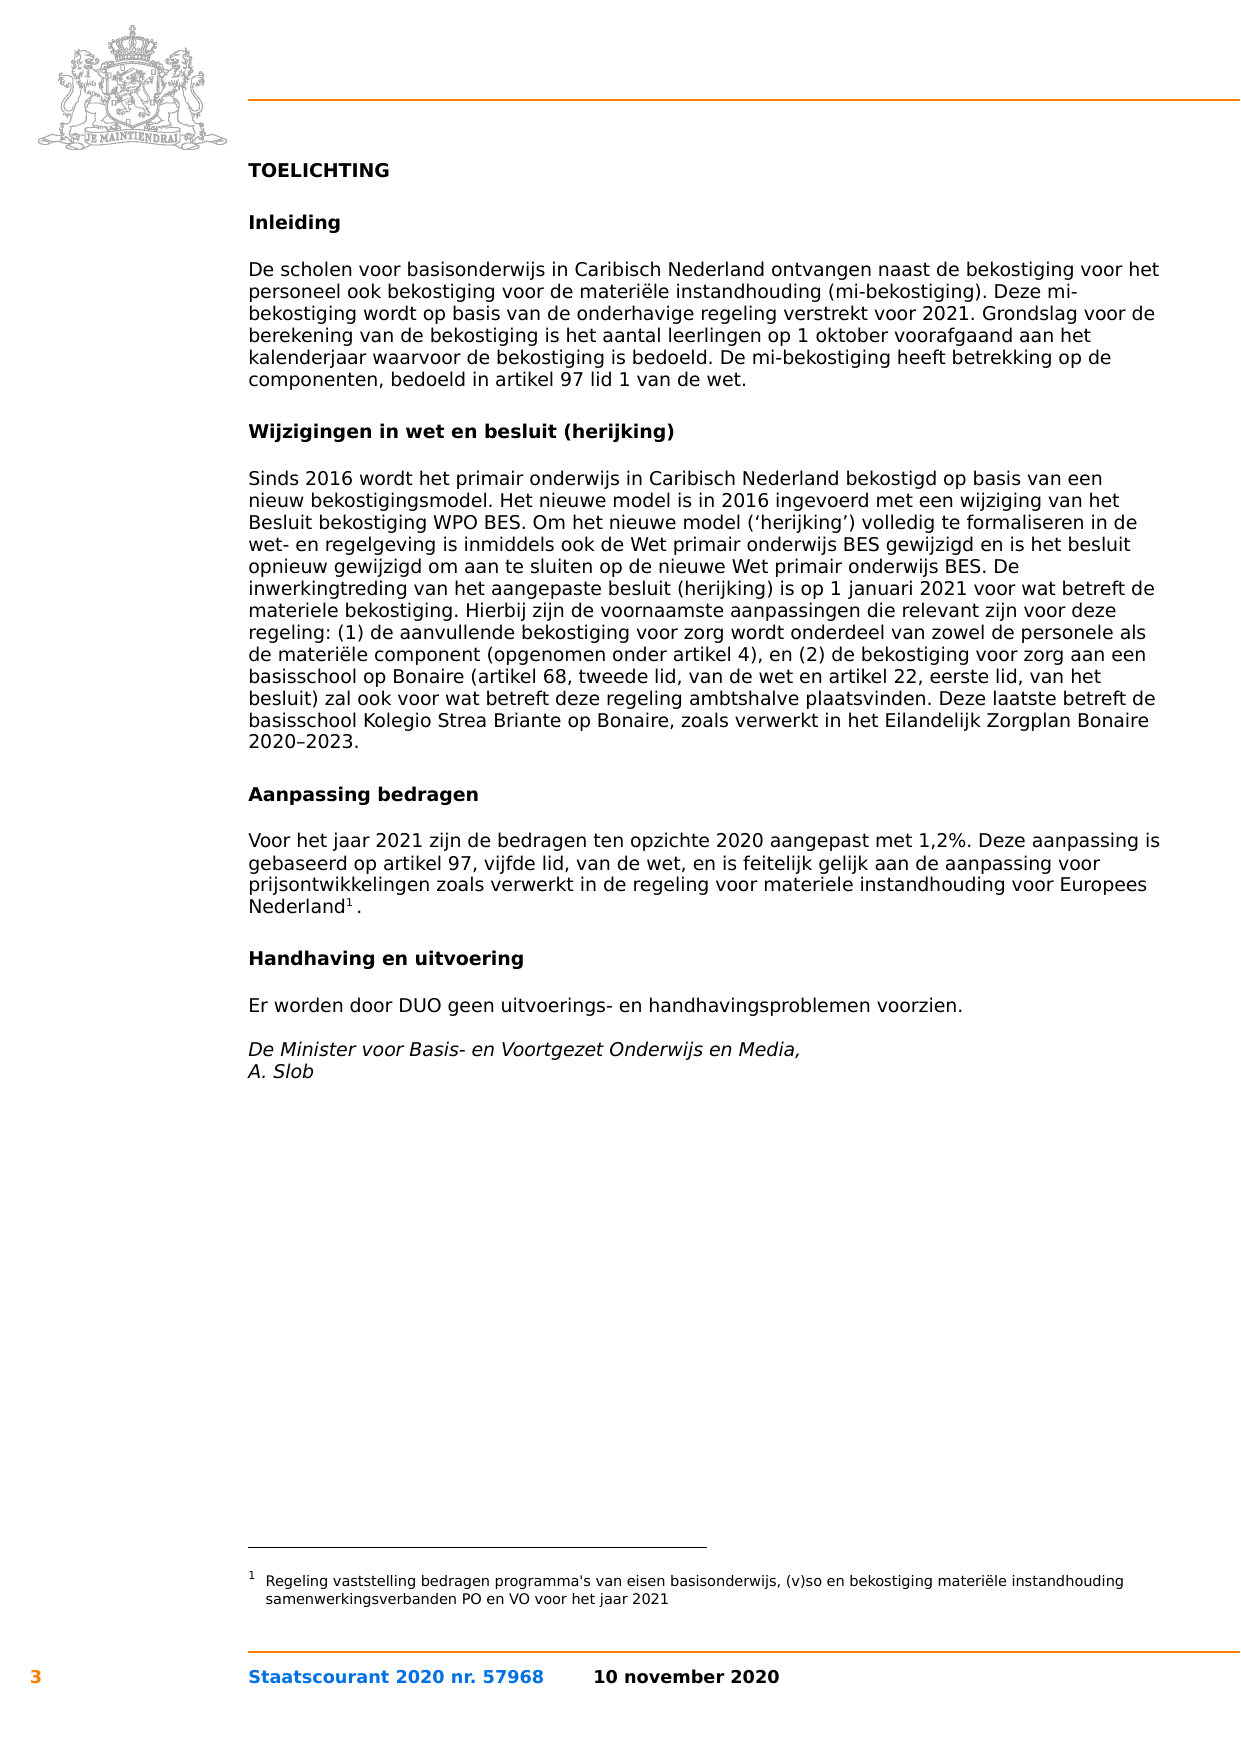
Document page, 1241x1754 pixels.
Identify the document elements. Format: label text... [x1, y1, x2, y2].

subtitle TOELICHTING [248, 160, 1163, 182]
text De scholen voor basisonderwijs in Caribisch Nederland ontvangen naast de bekostiging voor het personeel ook bekostiging voor de materiële instandhouding (mi-bekostiging). Deze mi-bekostiging wordt op basis van de onderhavige regeling verstrekt voor 2021. Grondslag voor de berekening van de bekostiging is het aantal leerlingen op 1 oktober voorafgaand aan het kalenderjaar waarvoor de bekostiging is bedoeld. De mi-bekostiging heeft betrekking op de componenten, bedoeld in artikel 97 lid 1 van de wet. [248, 259, 1163, 391]
subtitle Aanpassing bedragen [248, 783, 1163, 805]
subtitle Wijzigingen in wet en besluit (herijking) [248, 421, 1163, 443]
subtitle Handhaving en uitvoering [248, 948, 1163, 970]
text Er worden door DUO geen uitvoerings- en handhavingsproblemen voorzien. [248, 995, 1163, 1017]
text De Minister voor Basis- en Voortgezet Onderwijs en Media, A. Slob [248, 1039, 1163, 1083]
picture [38, 25, 227, 150]
text Sinds 2016 wordt het primair onderwijs in Caribisch Nederland bekostigd op basis van een nieuw bekostigingsmodel. Het nieuwe model is in 2016 ingevoerd met een wijziging van het Besluit bekostiging WPO BES. Om het nieuwe model (‘herijking’) volledig te formaliseren in de wet- en regelgeving is inmiddels ook de Wet primair onderwijs BES gewijzigd en is het besluit opnieuw gewijzigd om aan te sluiten op de nieuwe Wet primair onderwijs BES. De inwerkingtreding van het aangepaste besluit (herijking) is op 1 januari 2021 voor wat betreft de materiele bekostiging. Hierbij zijn de voornaamste aanpassingen die relevant zijn voor deze regeling: (1) de aanvullende bekostiging voor zorg wordt onderdeel van zowel de personele als de materiële component (opgenomen onder artikel 4), en (2) de bekostiging voor zorg aan een basisschool op Bonaire (artikel 68, tweede lid, van de wet en artikel 22, eerste lid, van het besluit) zal ook voor wat betreft deze regeling ambtshalve plaatsvinden. Deze laatste betreft de basisschool Kolegio Strea Briante op Bonaire, zoals verwerkt in het Eilandelijk Zorgplan Bonaire 2020–2023. [248, 468, 1163, 753]
text Voor het jaar 2021 zijn de bedragen ten opzichte 2020 aangepast met 1,2%. Deze aanpassing is gebaseerd op artikel 97, vijfde lid, van de wet, en is feitelijk gelijk aan de aanpassing voor prijsontwikkelingen zoals verwerkt in de regeling voor materiele instandhouding voor Europees Nederland. [248, 830, 1163, 918]
subtitle Inleiding [248, 212, 1163, 234]
text Regeling vaststelling bedragen programma's van eisen basisonderwijs, (v)so en bekostiging materiële instandhouding samenwerkingsverbanden PO en VO voor het jaar 2021 [248, 1569, 1163, 1608]
